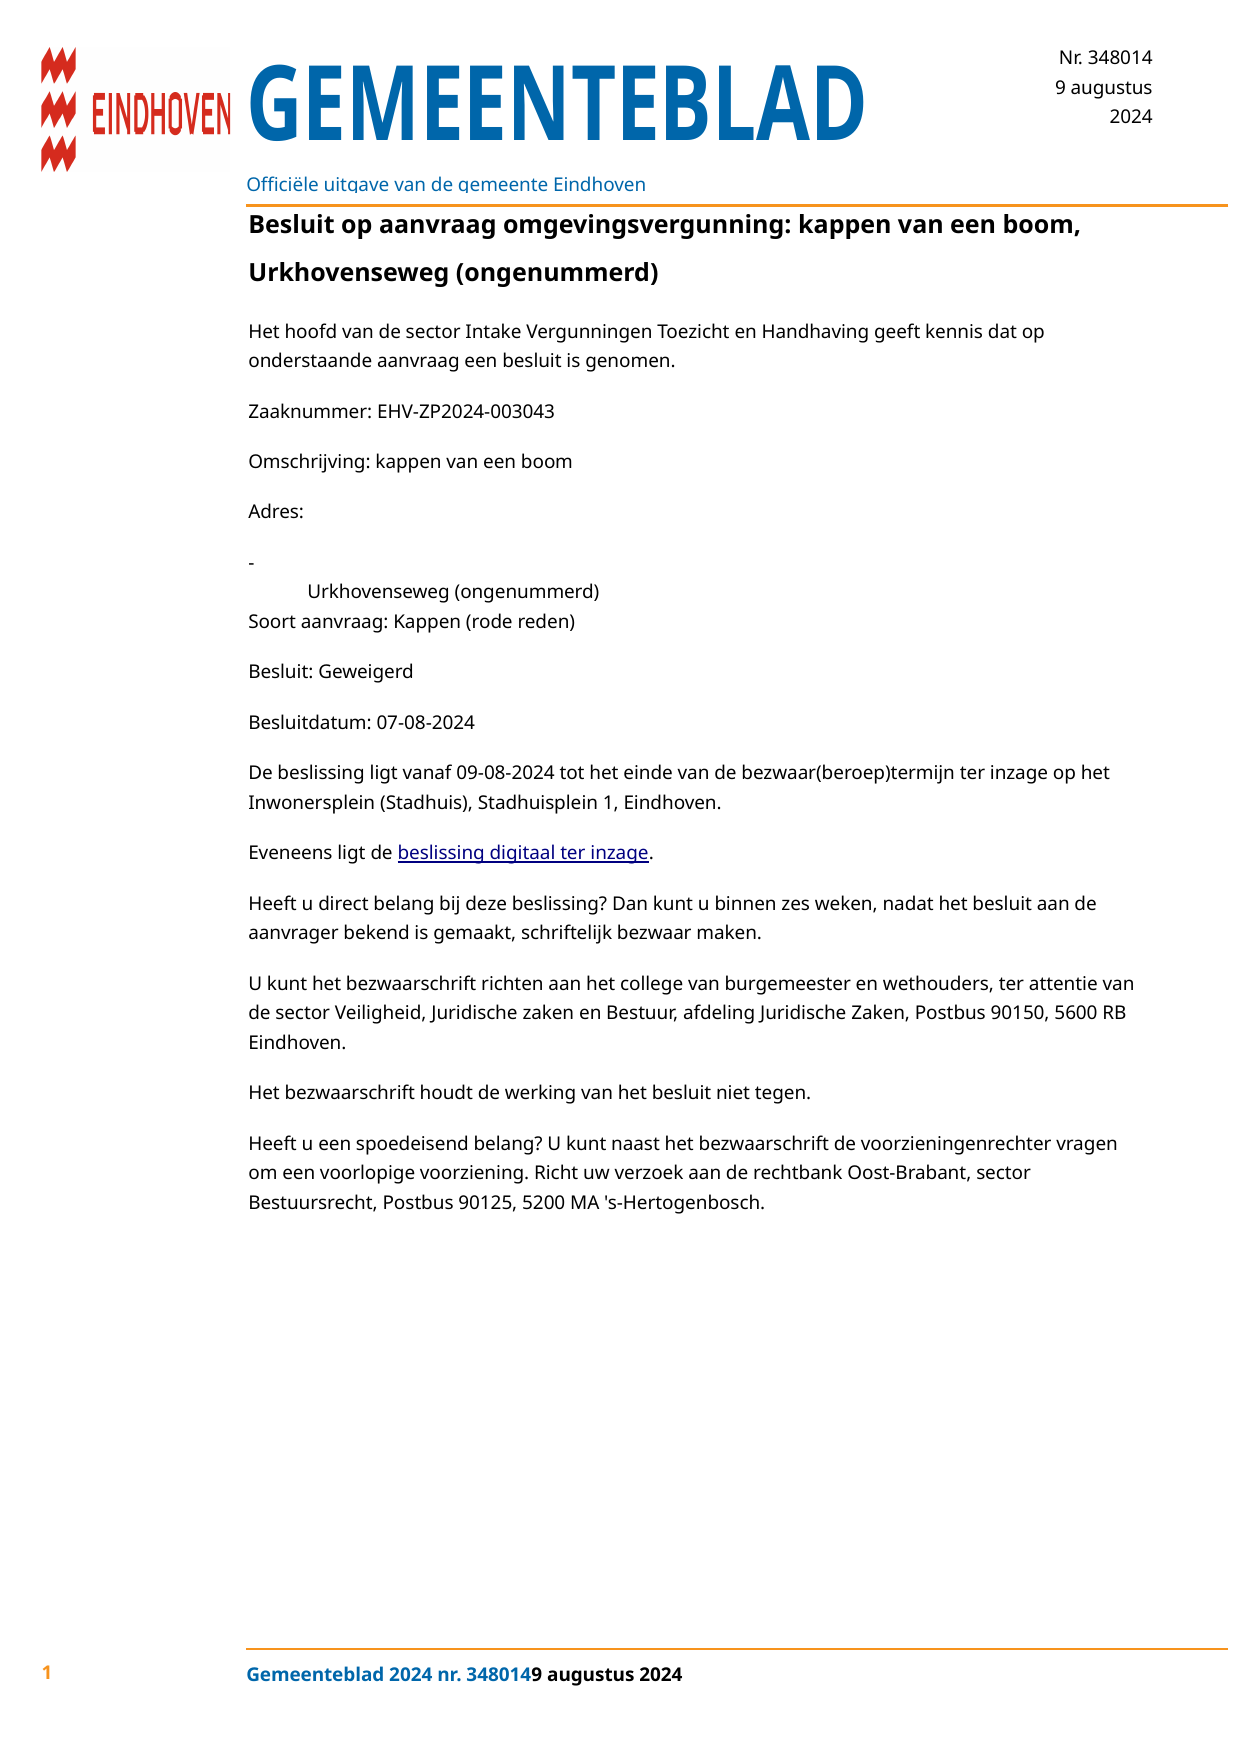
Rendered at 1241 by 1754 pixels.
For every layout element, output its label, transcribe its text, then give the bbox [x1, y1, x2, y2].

text U kunt het bezwaarschrift richten aan het college van burgemeester en wethouders, ter attentie van de sector Veiligheid, Juridische zaken en Bestuur, afdeling Juridische Zaken, Postbus 90150, 5600 RB Eindhoven. [248, 970, 1152, 1055]
picture [41, 47, 231, 172]
text Het bezwaarschrift houdt de werking van het besluit niet tegen. [248, 1079, 1152, 1105]
text Omschrijving: kappen van een boom [248, 448, 1152, 474]
text Besluit op aanvraag omgevingsvergunning: kappen van een boom, Urkhovenseweg (ongenummerd) [248, 207, 1152, 288]
list Urkhovenseweg (ongenummerd) [248, 579, 1152, 604]
text Eveneens ligt de beslissing digitaal ter inzage. [248, 839, 1152, 865]
text Zaaknummer: EHV-ZP2024-003043 [248, 398, 1152, 424]
text Soort aanvraag: Kappen (rode reden) [248, 608, 1152, 634]
text Heeft u een spoedeisend belang? U kunt naast het bezwaarschrift de voorzieningenrechter vragen om een voorlopige voorziening. Richt uw verzoek aan de rechtbank Oost-Brabant, sector Bestuursrecht, Postbus 90125, 5200 MA 's-Hertogenbosch. [248, 1130, 1152, 1215]
text De beslissing ligt vanaf 09-08-2024 tot het einde van de bezwaar(beroep)termijn ter inzage op het Inwonersplein (Stadhuis), Stadhuisplein 1, Eindhoven. [248, 759, 1152, 815]
text Adres: [248, 499, 1152, 524]
text Besluit: Geweigerd [248, 659, 1152, 684]
text Besluitdatum: 07-08-2024 [248, 709, 1152, 735]
text Heeft u direct belang bij deze beslissing? Dan kunt u binnen zes weken, nadat het besluit aan de aanvrager bekend is gemaakt, schriftelijk bezwaar maken. [248, 890, 1152, 945]
text Het hoofd van de sector Intake Vergunningen Toezicht en Handhaving geeft kennis dat op onderstaande aanvraag een besluit is genomen. [248, 318, 1152, 373]
